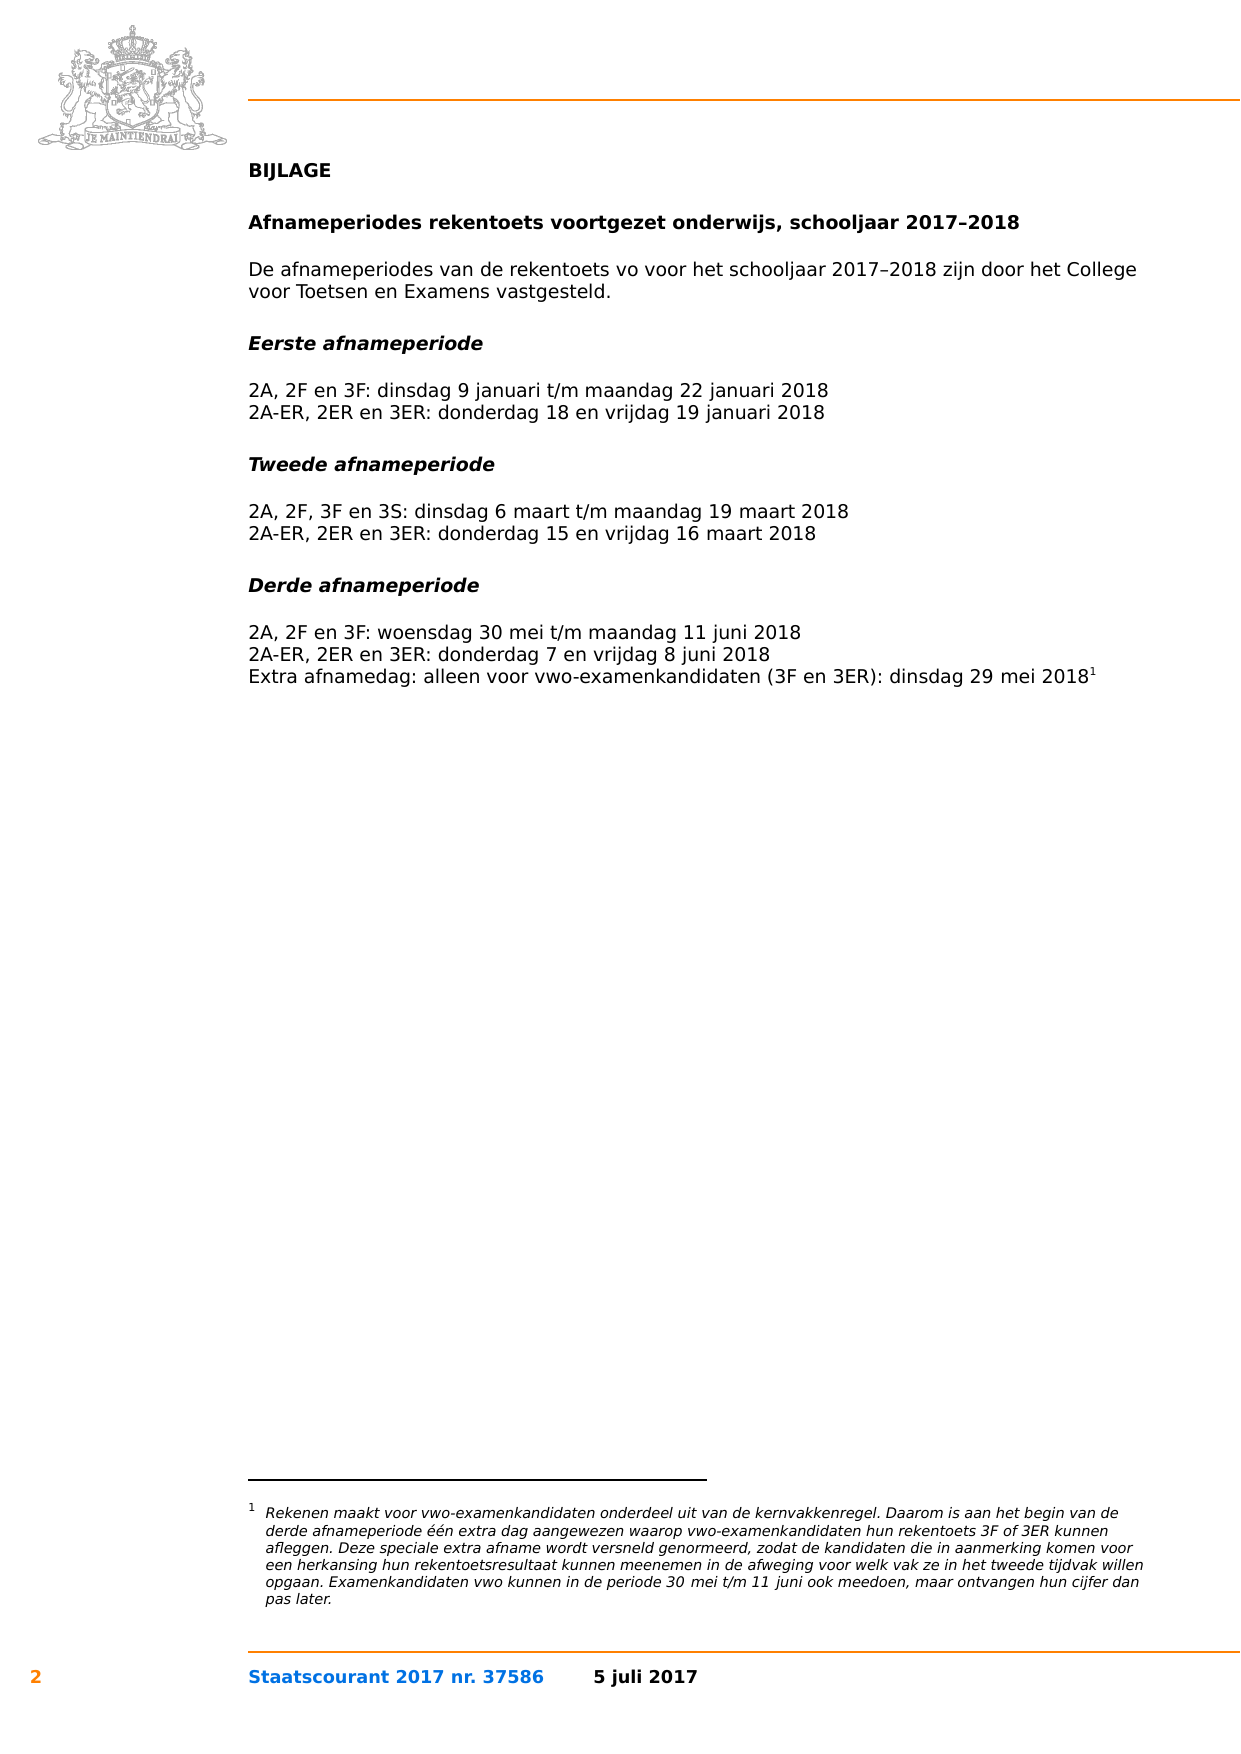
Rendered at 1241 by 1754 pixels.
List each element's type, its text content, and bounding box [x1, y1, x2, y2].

text 2A, 2F en 3F: dinsdag 9 januari t/m maandag 22 januari 2018 [248, 380, 1163, 402]
subtitle Tweede afnameperiode [248, 454, 1163, 476]
text 2A, 2F, 3F en 3S: dinsdag 6 maart t/m maandag 19 maart 2018 [248, 501, 1163, 523]
subtitle BIJLAGE [248, 160, 1163, 182]
subtitle Eerste afnameperiode [248, 333, 1163, 355]
text Rekenen maakt voor vwo-examenkandidaten onderdeel uit van de kernvakkenregel. Daarom is aan het begin van de derde afnameperiode één extra dag aangewezen waarop vwo-examenkandidaten hun rekentoets 3F of 3ER kunnen afleggen. Deze speciale extra afname wordt versneld genormeerd, zodat de kandidaten die in aanmerking komen voor een herkansing hun rekentoetsresultaat kunnen meenemen in de afweging voor welk vak ze in het tweede tijdvak willen opgaan. Examenkandidaten vwo kunnen in de periode 30 mei t/m 11 juni ook meedoen, maar ontvangen hun cijfer dan pas later. [248, 1501, 1163, 1608]
text De afnameperiodes van de rekentoets vo voor het schooljaar 2017–2018 zijn door het College voor Toetsen en Examens vastgesteld. [248, 259, 1163, 303]
subtitle Derde afnameperiode [248, 575, 1163, 597]
subtitle Afnameperiodes rekentoets voortgezet onderwijs, schooljaar 2017–2018 [248, 212, 1163, 234]
text 2A-ER, 2ER en 3ER: donderdag 7 en vrijdag 8 juni 2018 [248, 644, 1163, 666]
text 2A-ER, 2ER en 3ER: donderdag 15 en vrijdag 16 maart 2018 [248, 523, 1163, 545]
picture [38, 25, 227, 150]
text 2A, 2F en 3F: woensdag 30 mei t/m maandag 11 juni 2018 [248, 622, 1163, 644]
text 2A-ER, 2ER en 3ER: donderdag 18 en vrijdag 19 januari 2018 [248, 402, 1163, 424]
text Extra afnamedag: alleen voor vwo-examenkandidaten (3F en 3ER): dinsdag 29 mei 2018 [248, 666, 1163, 688]
